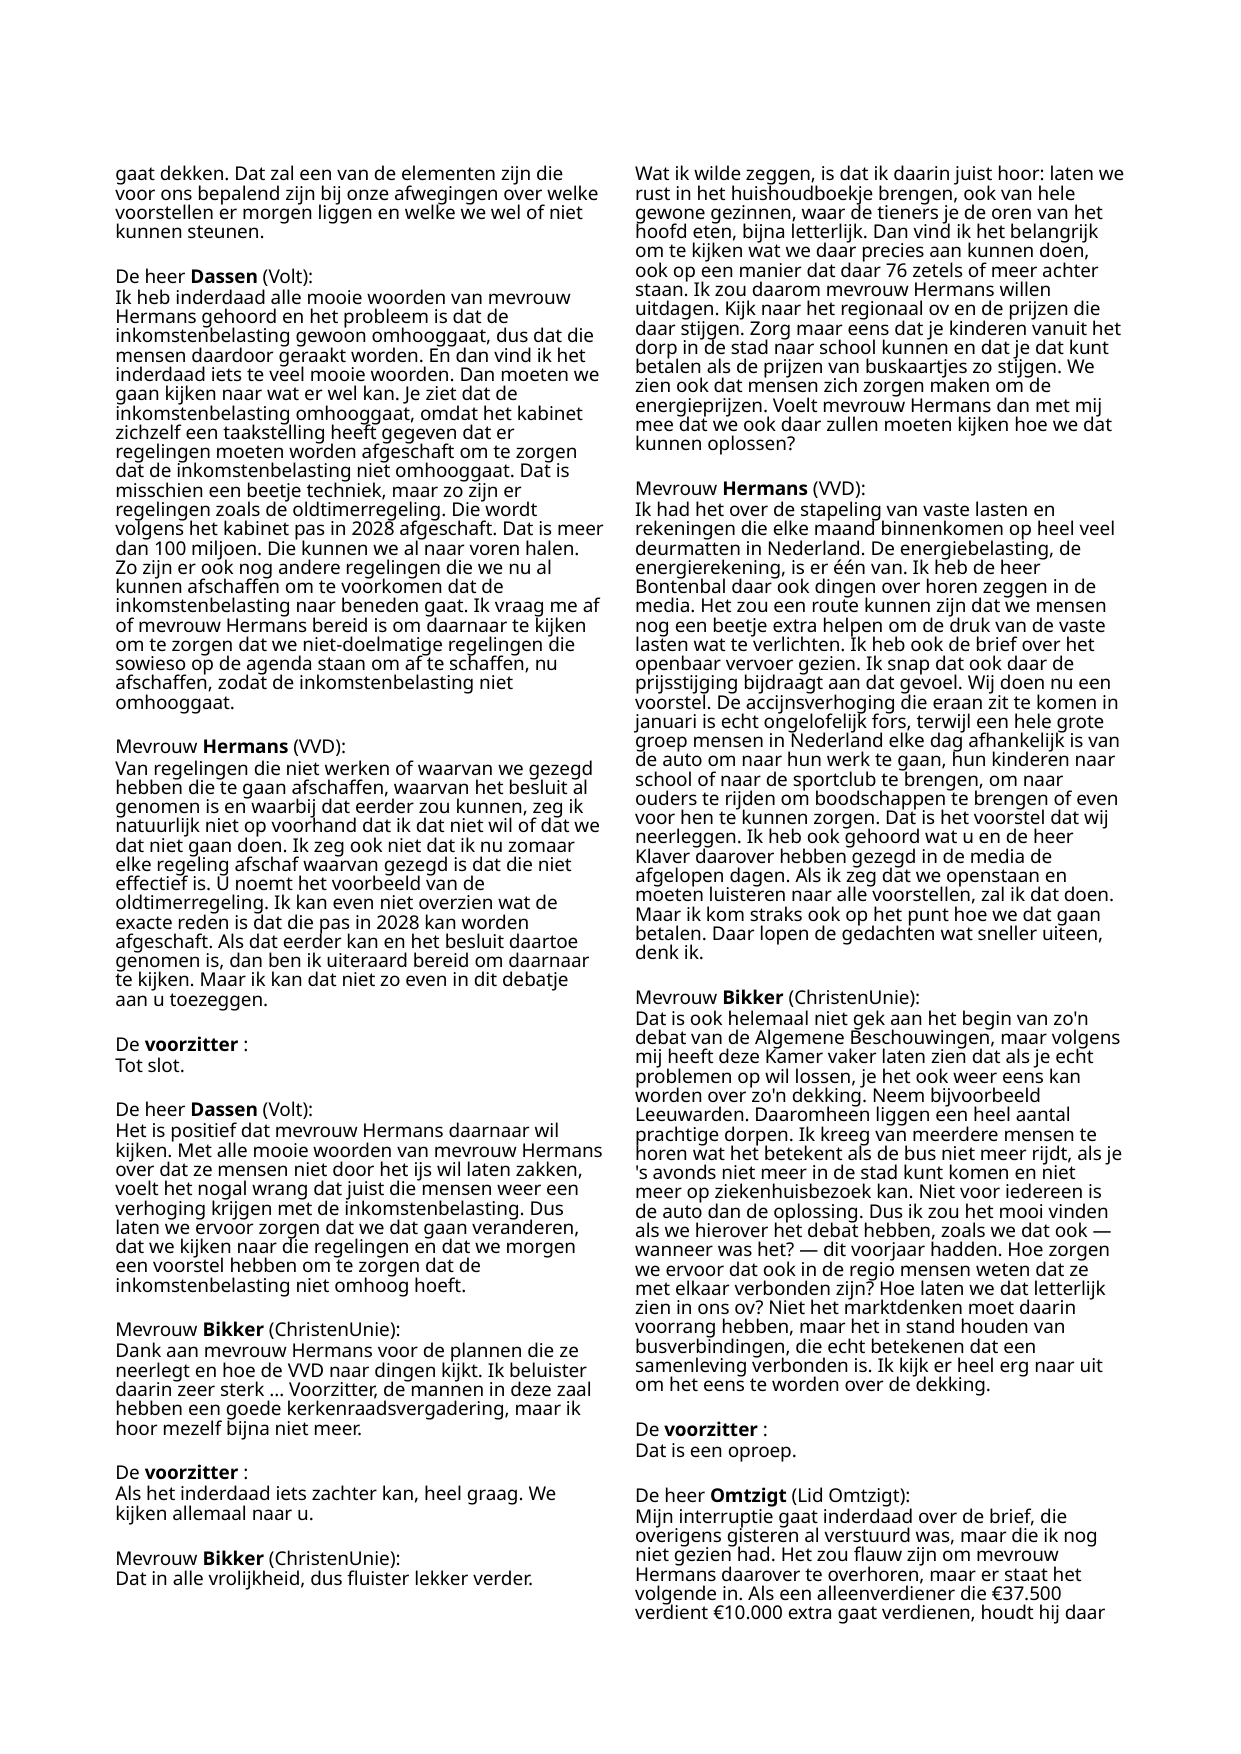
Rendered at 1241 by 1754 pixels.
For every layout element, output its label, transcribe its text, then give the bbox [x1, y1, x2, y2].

text Mevrouw Hermans (VVD): [115, 734, 605, 759]
text Dat is een oproep. [635, 1442, 1125, 1461]
text Dank aan mevrouw Hermans voor de plannen die ze neerlegt en hoe de VVD naar dingen kijkt. Ik beluister daarin zeer sterk … Voorzitter, de mannen in deze zaal hebben een goede kerkenraadsvergadering, maar ik hoor mezelf bijna niet meer. [115, 1342, 605, 1439]
text Tot slot. [115, 1057, 605, 1076]
text Mevrouw Bikker (ChristenUnie): [115, 1545, 605, 1570]
text De heer Dassen (Volt): [115, 263, 605, 289]
text Als het inderdaad iets zachter kan, heel graag. We kijken allemaal naar u. [115, 1485, 605, 1524]
text Mevrouw Hermans (VVD): [635, 475, 1125, 501]
text Van regelingen die niet werken of waarvan we gezegd hebben die te gaan afschaffen, waarvan het besluit al genomen is en waarbij dat eerder zou kunnen, zeg ik natuurlijk niet op voorhand dat ik dat niet wil of dat we dat niet gaan doen. Ik zeg ook niet dat ik nu zomaar elke regeling afschaf waarvan gezegd is dat die niet effectief is. U noemt het voorbeeld van de oldtimerregeling. Ik kan even niet overzien wat de exacte reden is dat die pas in 2028 kan worden afgeschaft. Als dat eerder kan en het besluit daartoe genomen is, dan ben ik uiteraard bereid om daarnaar te kijken. Maar ik kan dat niet zo even in dit debatje aan u toezeggen. [115, 759, 605, 1010]
text Dat is ook helemaal niet gek aan het begin van zo'n debat van de Algemene Beschouwingen, maar volgens mij heeft deze Kamer vaker laten zien dat als je echt problemen op wil lossen, je het ook weer eens kan worden over zo'n dekking. Neem bijvoorbeeld Leeuwarden. Daaromheen liggen een heel aantal prachtige dorpen. Ik kreeg van meerdere mensen te horen wat het betekent als de bus niet meer rijdt, als je 's avonds niet meer in de stad kunt komen en niet meer op ziekenhuisbezoek kan. Niet voor iedereen is de auto dan de oplossing. Dus ik zou het mooi vinden als we hierover het debat hebben, zoals we dat ook — wanneer was het? — dit voorjaar hadden. Hoe zorgen we ervoor dat ook in de regio mensen weten dat ze met elkaar verbonden zijn? Hoe laten we dat letterlijk zien in ons ov? Niet het marktdenken moet daarin voorrang hebben, maar het in stand houden van busverbindingen, die echt betekenen dat een samenleving verbonden is. Ik kijk er heel erg naar uit om het eens te worden over de dekking. [635, 1010, 1125, 1395]
text De heer Omtzigt (Lid Omtzigt): [635, 1482, 1125, 1508]
text Ik had het over de stapeling van vaste lasten en rekeningen die elke maand binnenkomen op heel veel deurmatten in Nederland. De energiebelasting, de energierekening, is er één van. Ik heb de heer Bontenbal daar ook dingen over horen zeggen in de media. Het zou een route kunnen zijn dat we mensen nog een beetje extra helpen om de druk van de vaste lasten wat te verlichten. Ik heb ook de brief over het openbaar vervoer gezien. Ik snap dat ook daar de prijsstijging bijdraagt aan dat gevoel. Wij doen nu een voorstel. De accijnsverhoging die eraan zit te komen in januari is echt ongelofelijk fors, terwijl een hele grote groep mensen in Nederland elke dag afhankelijk is van de auto om naar hun werk te gaan, hun kinderen naar school of naar de sportclub te brengen, om naar ouders te rijden om boodschappen te brengen of even voor hen te kunnen zorgen. Dat is het voorstel dat wij neerleggen. Ik heb ook gehoord wat u en de heer Klaver daarover hebben gezegd in de media de afgelopen dagen. Als ik zeg dat we openstaan en moeten luisteren naar alle voorstellen, zal ik dat doen. Maar ik kom straks ook op het punt hoe we dat gaan betalen. Daar lopen de gedachten wat sneller uiteen, denk ik. [635, 501, 1125, 963]
text De heer Dassen (Volt): [115, 1097, 605, 1122]
text Dat in alle vrolijkheid, dus fluister lekker verder. [115, 1570, 605, 1590]
text Het is positief dat mevrouw Hermans daarnaar wil kijken. Met alle mooie woorden van mevrouw Hermans over dat ze mensen niet door het ijs wil laten zakken, voelt het nogal wrang dat juist die mensen weer een verhoging krijgen met de inkomstenbelasting. Dus laten we ervoor zorgen dat we dat gaan veranderen, dat we kijken naar die regelingen en dat we morgen een voorstel hebben om te zorgen dat de inkomstenbelasting niet omhoog hoeft. [115, 1122, 605, 1296]
text De voorzitter : [115, 1459, 605, 1485]
text gaat dekken. Dat zal een van de elementen zijn die voor ons bepalend zijn bij onze afwegingen over welke voorstellen er morgen liggen en welke we wel of niet kunnen steunen. [115, 165, 605, 242]
text Wat ik wilde zeggen, is dat ik daarin juist hoor: laten we rust in het huishoudboekje brengen, ook van hele gewone gezinnen, waar de tieners je de oren van het hoofd eten, bijna letterlijk. Dan vind ik het belangrijk om te kijken wat we daar precies aan kunnen doen, ook op een manier dat daar 76 zetels of meer achter staan. Ik zou daarom mevrouw Hermans willen uitdagen. Kijk naar het regionaal ov en de prijzen die daar stijgen. Zorg maar eens dat je kinderen vanuit het dorp in de stad naar school kunnen en dat je dat kunt betalen als de prijzen van buskaartjes zo stijgen. We zien ook dat mensen zich zorgen maken om de energieprijzen. Voelt mevrouw Hermans dan met mij mee dat we ook daar zullen moeten kijken hoe we dat kunnen oplossen? [635, 165, 1125, 454]
text De voorzitter : [635, 1416, 1125, 1442]
text Ik heb inderdaad alle mooie woorden van mevrouw Hermans gehoord en het probleem is dat de inkomstenbelasting gewoon omhooggaat, dus dat die mensen daardoor geraakt worden. En dan vind ik het inderdaad iets te veel mooie woorden. Dan moeten we gaan kijken naar wat er wel kan. Je ziet dat de inkomstenbelasting omhooggaat, omdat het kabinet zichzelf een taakstelling heeft gegeven dat er regelingen moeten worden afgeschaft om te zorgen dat de inkomstenbelasting niet omhooggaat. Dat is misschien een beetje techniek, maar zo zijn er regelingen zoals de oldtimerregeling. Die wordt volgens het kabinet pas in 2028 afgeschaft. Dat is meer dan 100 miljoen. Die kunnen we al naar voren halen. Zo zijn er ook nog andere regelingen die we nu al kunnen afschaffen om te voorkomen dat de inkomstenbelasting naar beneden gaat. Ik vraag me af of mevrouw Hermans bereid is om daarnaar te kijken om te zorgen dat we niet-doelmatige regelingen die sowieso op de agenda staan om af te schaffen, nu afschaffen, zodat de inkomstenbelasting niet omhooggaat. [115, 289, 605, 713]
text De voorzitter : [115, 1031, 605, 1057]
text Mevrouw Bikker (ChristenUnie): [115, 1317, 605, 1342]
text Mevrouw Bikker (ChristenUnie): [635, 984, 1125, 1010]
text Mijn interruptie gaat inderdaad over de brief, die overigens gisteren al verstuurd was, maar die ik nog niet gezien had. Het zou flauw zijn om mevrouw Hermans daarover te overhoren, maar er staat het volgende in. Als een alleenverdiener die €37.500 verdient €10.000 extra gaat verdienen, houdt hij daar [635, 1508, 1125, 1623]
